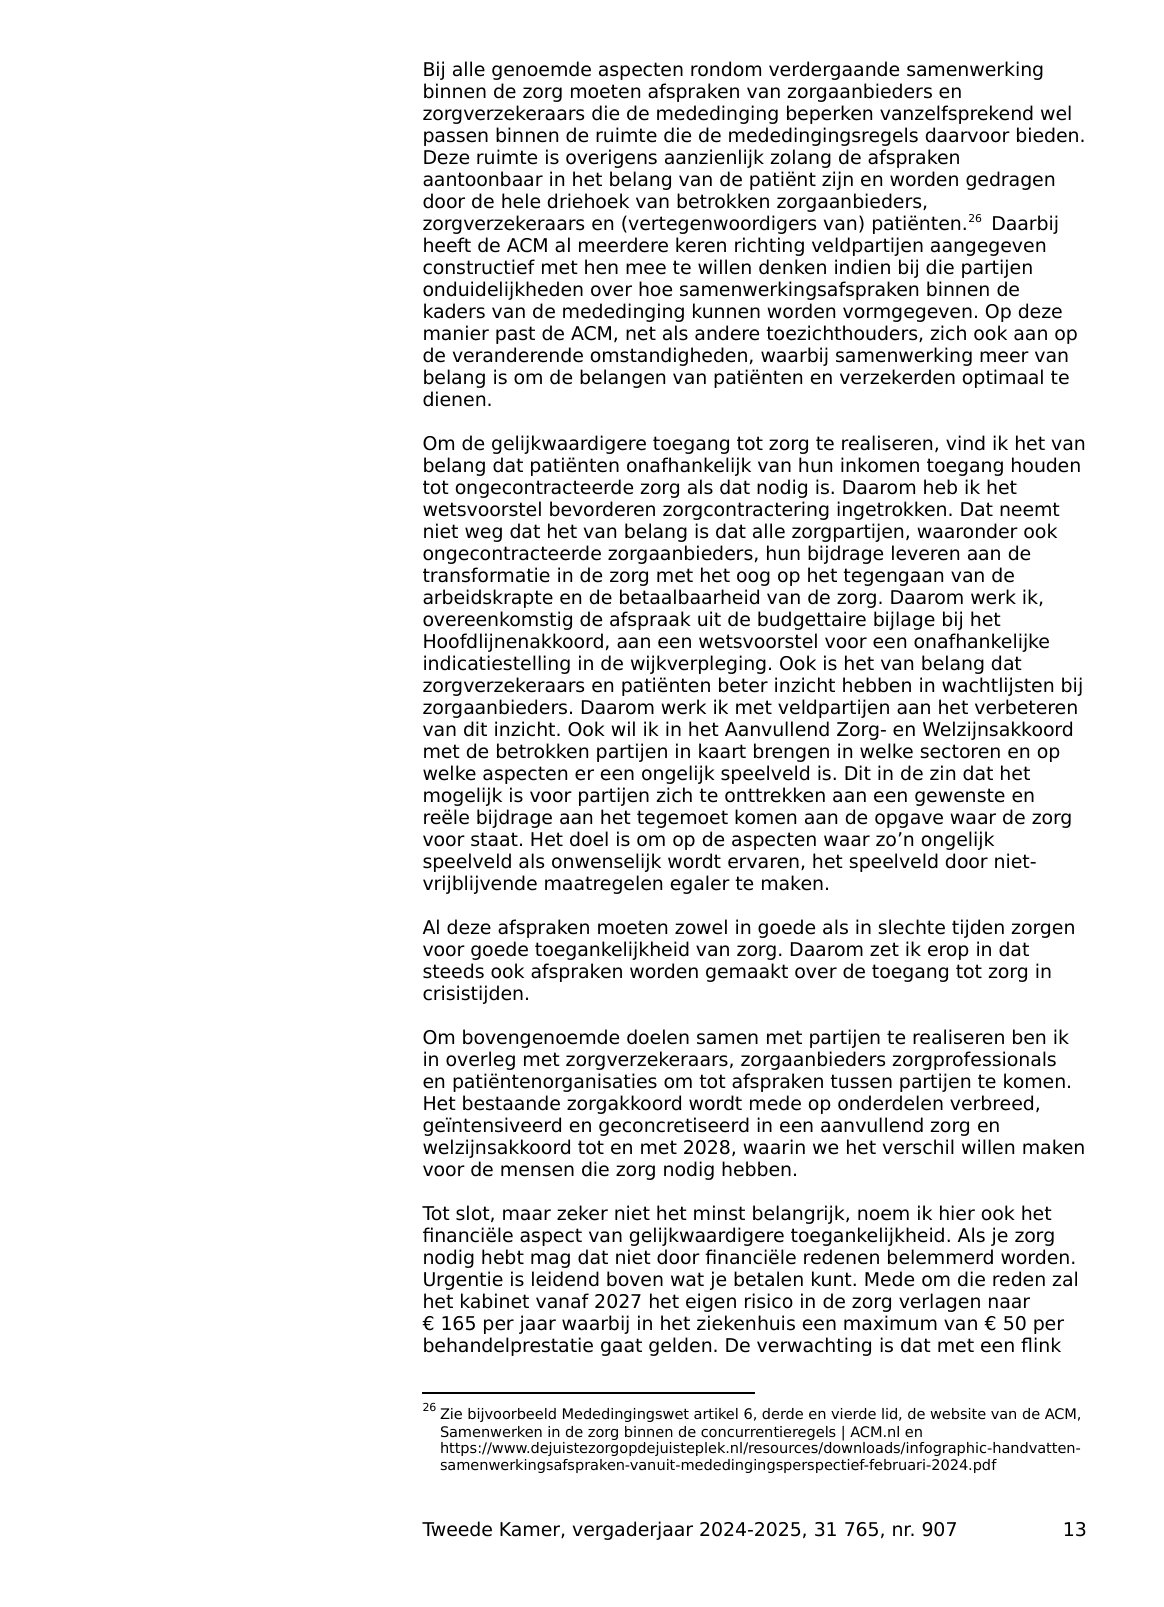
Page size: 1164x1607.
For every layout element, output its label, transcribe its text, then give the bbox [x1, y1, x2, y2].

text Tot slot, maar zeker niet het minst belangrijk, noem ik hier ook het financiële aspect van gelijkwaardigere toegankelijkheid. Als je zorg nodig hebt mag dat niet door financiële redenen belemmerd worden. Urgentie is leidend boven wat je betalen kunt. Mede om die reden zal het kabinet vanaf 2027 het eigen risico in de zorg verlagen naar € 165 per jaar waarbij in het ziekenhuis een maximum van € 50 per behandelprestatie gaat gelden. De verwachting is dat met een flink [422, 1203, 1087, 1357]
text Bij alle genoemde aspecten rondom verdergaande samenwerking binnen de zorg moeten afspraken van zorgaanbieders en zorgverzekeraars die de mededinging beperken vanzelfsprekend wel passen binnen de ruimte die de mededingingsregels daarvoor bieden. Deze ruimte is overigens aanzienlijk zolang de afspraken aantoonbaar in het belang van de patiënt zijn en worden gedragen door de hele driehoek van betrokken zorgaanbieders, zorgverzekeraars en (vertegenwoordigers van) patiënten. Daarbij heeft de ACM al meerdere keren richting veldpartijen aangegeven constructief met hen mee te willen denken indien bij die partijen onduidelijkheden over hoe samenwerkingsafspraken binnen de kaders van de mededinging kunnen worden vormgegeven. Op deze manier past de ACM, net als andere toezichthouders, zich ook aan op de veranderende omstandigheden, waarbij samenwerking meer van belang is om de belangen van patiënten en verzekerden optimaal te dienen. [422, 59, 1087, 411]
text Om bovengenoemde doelen samen met partijen te realiseren ben ik in overleg met zorgverzekeraars, zorgaanbieders zorgprofessionals en patiëntenorganisaties om tot afspraken tussen partijen te komen. Het bestaande zorgakkoord wordt mede op onderdelen verbreed, geïntensiveerd en geconcretiseerd in een aanvullend zorg en welzijnsakkoord tot en met 2028, waarin we het verschil willen maken voor de mensen die zorg nodig hebben. [422, 1027, 1087, 1181]
text Al deze afspraken moeten zowel in goede als in slechte tijden zorgen voor goede toegankelijkheid van zorg. Daarom zet ik erop in dat steeds ook afspraken worden gemaakt over de toegang tot zorg in crisistijden. [422, 917, 1087, 1004]
text Zie bijvoorbeeld Mededingingswet artikel 6, derde en vierde lid, de website van de ACM, Samenwerken in de zorg binnen de concurrentieregels | ACM.nl en https://www.dejuistezorgopdejuisteplek.nl/resources/downloads/infographic-handvatten-samenwerkingsafspraken-vanuit-mededingingsperspectief-februari-2024.pdf [422, 1402, 1087, 1474]
text Om de gelijkwaardigere toegang tot zorg te realiseren, vind ik het van belang dat patiënten onafhankelijk van hun inkomen toegang houden tot ongecontracteerde zorg als dat nodig is. Daarom heb ik het wetsvoorstel bevorderen zorgcontractering ingetrokken. Dat neemt niet weg dat het van belang is dat alle zorgpartijen, waaronder ook ongecontracteerde zorgaanbieders, hun bijdrage leveren aan de transformatie in de zorg met het oog op het tegengaan van de arbeidskrapte en de betaalbaarheid van de zorg. Daarom werk ik, overeenkomstig de afspraak uit de budgettaire bijlage bij het Hoofdlijnenakkoord, aan een wetsvoorstel voor een onafhankelijke indicatiestelling in de wijkverpleging. Ook is het van belang dat zorgverzekeraars en patiënten beter inzicht hebben in wachtlijsten bij zorgaanbieders. Daarom werk ik met veldpartijen aan het verbeteren van dit inzicht. Ook wil ik in het Aanvullend Zorg- en Welzijnsakkoord met de betrokken partijen in kaart brengen in welke sectoren en op welke aspecten er een ongelijk speelveld is. Dit in de zin dat het mogelijk is voor partijen zich te onttrekken aan een gewenste en reële bijdrage aan het tegemoet komen aan de opgave waar de zorg voor staat. Het doel is om op de aspecten waar zo’n ongelijk speelveld als onwenselijk wordt ervaren, het speelveld door niet-vrijblijvende maatregelen egaler te maken. [422, 433, 1087, 894]
